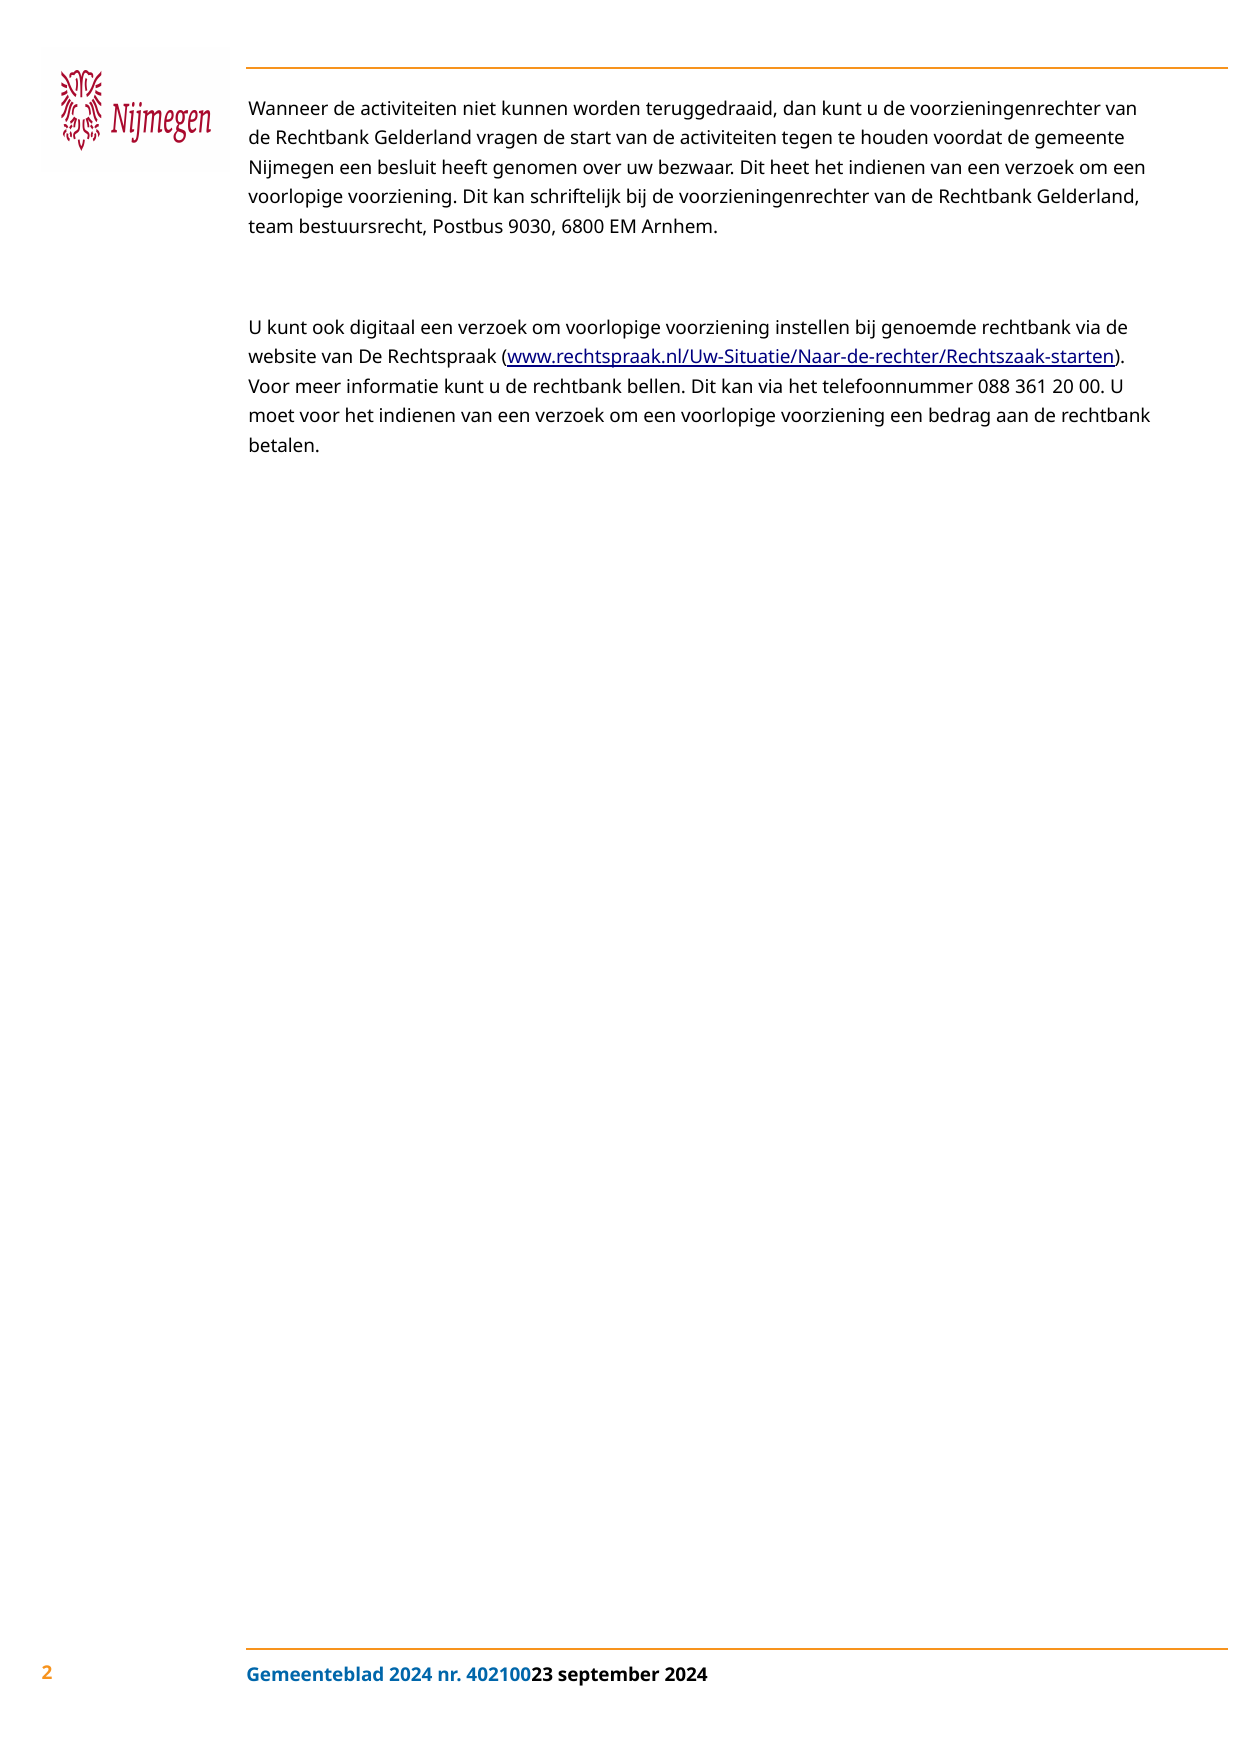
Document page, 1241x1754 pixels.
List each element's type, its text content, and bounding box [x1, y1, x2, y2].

text Wanneer de activiteiten niet kunnen worden teruggedraaid, dan kunt u de voorzieningenrechter van de Rechtbank Gelderland vragen de start van de activiteiten tegen te houden voordat de gemeente Nijmegen een besluit heeft genomen over uw bezwaar. Dit heet het indienen van een verzoek om een voorlopige voorziening. Dit kan schriftelijk bij de voorzieningenrechter van de Rechtbank Gelderland, team bestuursrecht, Postbus 9030, 6800 EM Arnhem. [248, 95, 1152, 239]
text U kunt ook digitaal een verzoek om voorlopige voorziening instellen bij genoemde rechtbank via de website van De Rechtspraak (www.rechtspraak.nl/Uw-Situatie/Naar-de-rechter/Rechtszaak-starten). Voor meer informatie kunt u de rechtbank bellen. Dit kan via het telefoonnummer 088 361 20 00. U moet voor het indienen van een verzoek om een voorlopige voorziening een bedrag aan de rechtbank betalen. [248, 314, 1152, 458]
picture [41, 47, 231, 172]
